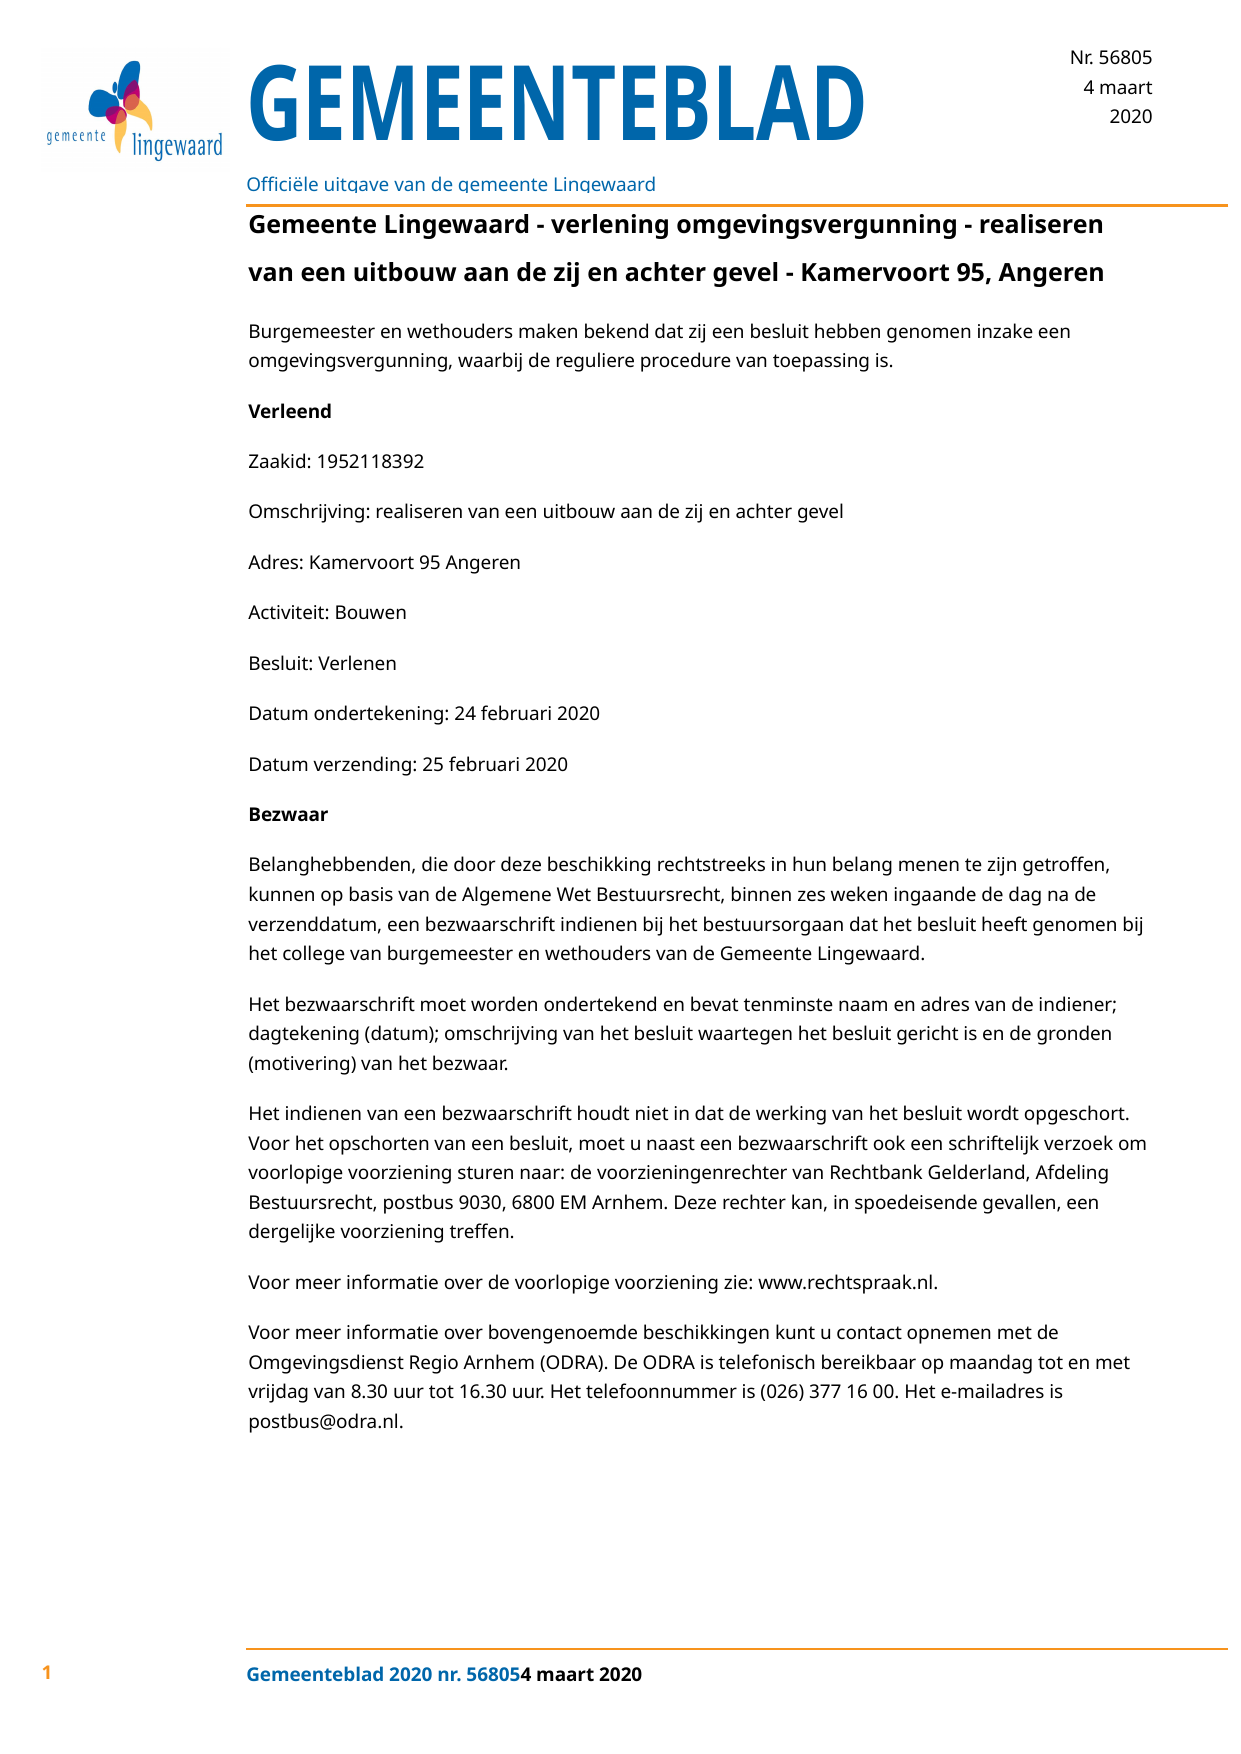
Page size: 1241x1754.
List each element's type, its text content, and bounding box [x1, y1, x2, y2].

text Datum verzending: 25 februari 2020 [248, 751, 1152, 777]
text Zaakid: 1952118392 [248, 448, 1152, 474]
text Verleend [248, 398, 1152, 424]
text Datum ondertekening: 24 februari 2020 [248, 700, 1152, 726]
text Voor meer informatie over bovengenoemde beschikkingen kunt u contact opnemen met de Omgevingsdienst Regio Arnhem (ODRA). De ODRA is telefonisch bereikbaar op maandag tot en met vrijdag van 8.30 uur tot 16.30 uur. Het telefoonnummer is (026) 377 16 00. Het e-mailadres is postbus@odra.nl. [248, 1319, 1152, 1434]
text Burgemeester en wethouders maken bekend dat zij een besluit hebben genomen inzake een omgevingsvergunning, waarbij de reguliere procedure van toepassing is. [248, 318, 1152, 373]
text Omschrijving: realiseren van een uitbouw aan de zij en achter gevel [248, 499, 1152, 524]
text Adres: Kamervoort 95 Angeren [248, 549, 1152, 575]
text Belanghebbenden, die door deze beschikking rechtstreeks in hun belang menen te zijn getroffen, kunnen op basis van de Algemene Wet Bestuursrecht, binnen zes weken ingaande de dag na de verzenddatum, een bezwaarschrift indienen bij het bestuursorgaan dat het besluit heeft genomen bij het college van burgemeester en wethouders van de Gemeente Lingewaard. [248, 852, 1152, 966]
text Besluit: Verlenen [248, 650, 1152, 676]
text Het indienen van een bezwaarschrift houdt niet in dat de werking van het besluit wordt opgeschort. Voor het opschorten van een besluit, moet u naast een bezwaarschrift ook een schriftelijk verzoek om voorlopige voorziening sturen naar: de voorzieningenrechter van Rechtbank Gelderland, Afdeling Bestuursrecht, postbus 9030, 6800 EM Arnhem. Deze rechter kan, in spoedeisende gevallen, een dergelijke voorziening treffen. [248, 1100, 1152, 1244]
text Voor meer informatie over de voorlopige voorziening zie: www.rechtspraak.nl. [248, 1269, 1152, 1295]
text Het bezwaarschrift moet worden ondertekend en bevat tenminste naam en adres van de indiener; dagtekening (datum); omschrijving van het besluit waartegen het besluit gericht is en de gronden (motivering) van het bezwaar. [248, 991, 1152, 1076]
picture [41, 47, 231, 172]
text Gemeente Lingewaard - verlening omgevingsvergunning - realiseren van een uitbouw aan de zij en achter gevel - Kamervoort 95, Angeren [248, 207, 1152, 288]
text Activiteit: Bouwen [248, 599, 1152, 625]
text Bezwaar [248, 801, 1152, 827]
